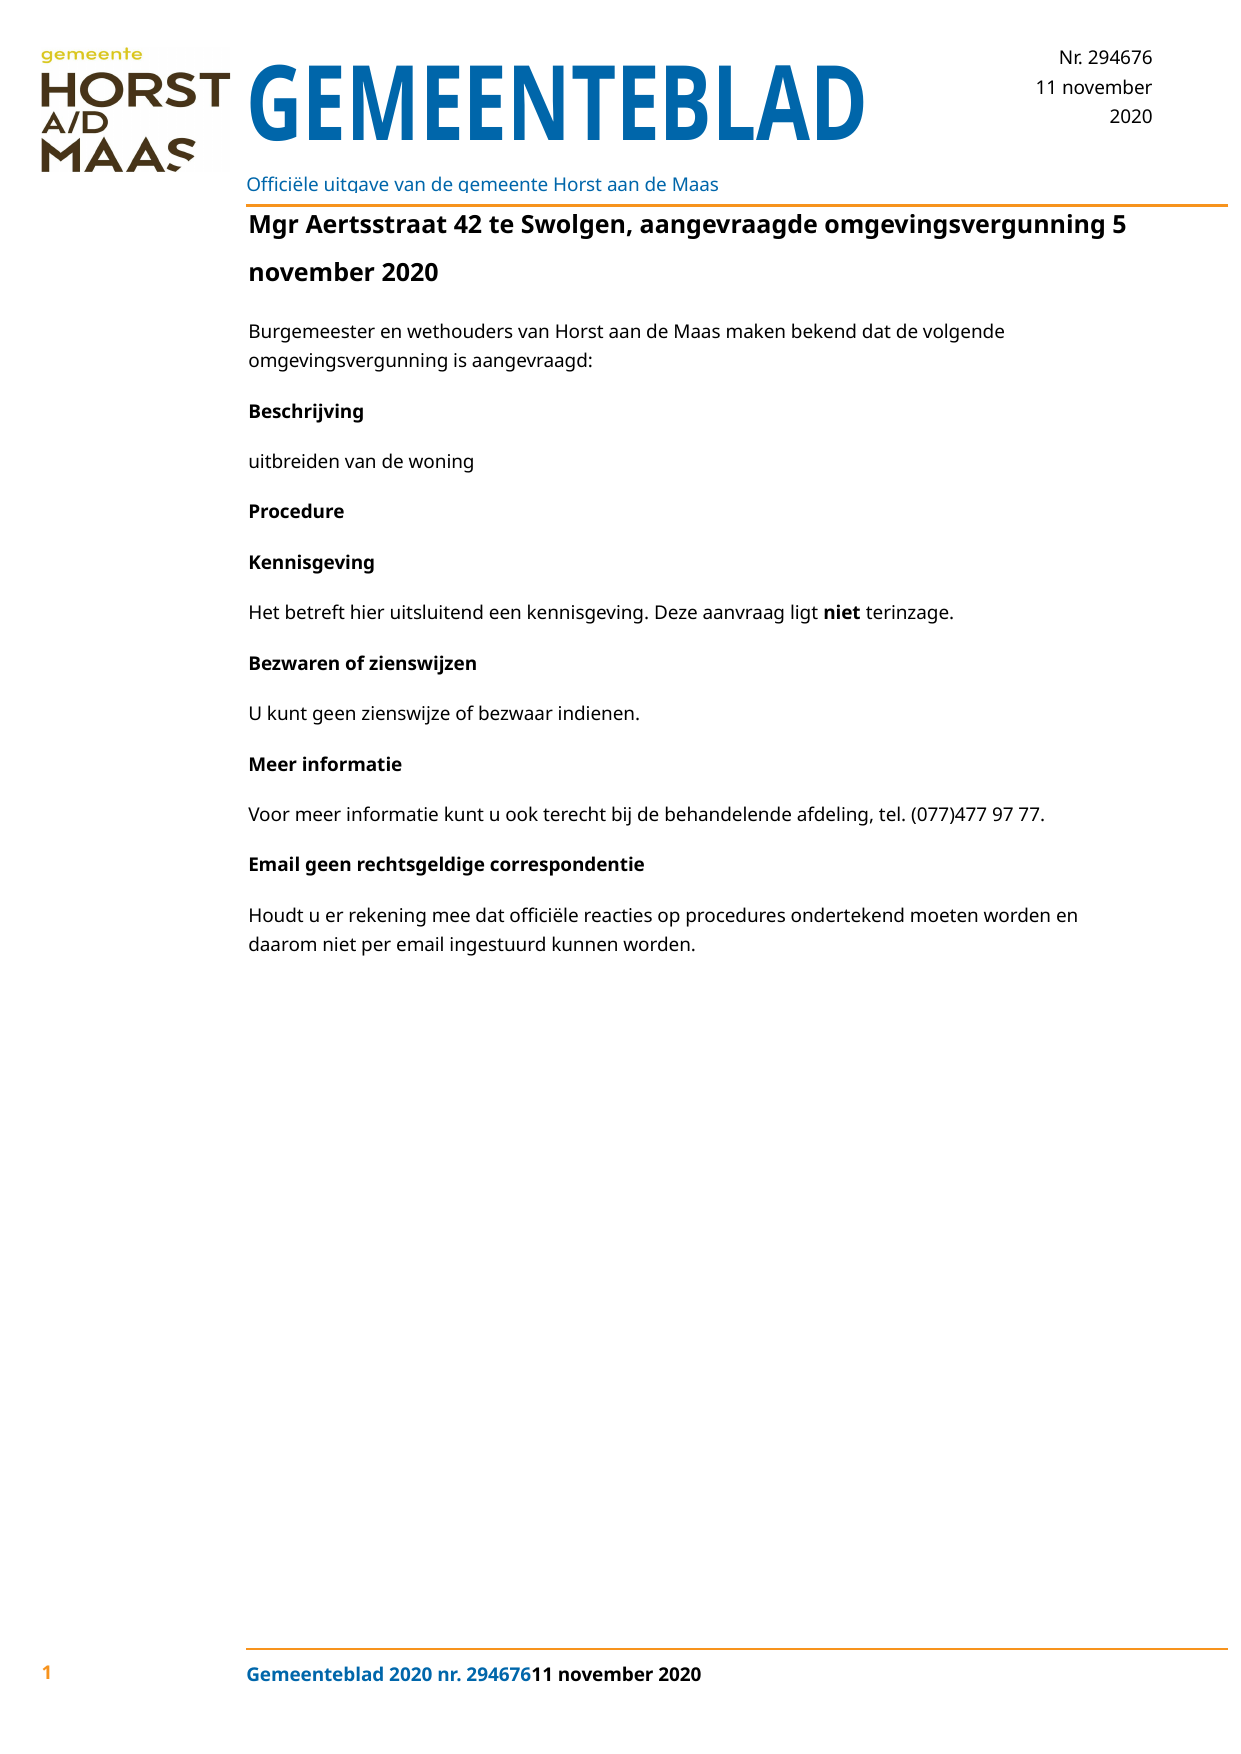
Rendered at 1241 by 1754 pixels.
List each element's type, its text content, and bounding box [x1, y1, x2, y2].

text Burgemeester en wethouders van Horst aan de Maas maken bekend dat de volgende omgevingsvergunning is aangevraagd: [248, 318, 1152, 373]
text Voor meer informatie kunt u ook terecht bij de behandelende afdeling, tel. (077)477 97 77. [248, 801, 1152, 827]
picture [41, 47, 231, 172]
text Meer informatie [248, 751, 1152, 777]
text Kennisgeving [248, 549, 1152, 575]
text U kunt geen zienswijze of bezwaar indienen. [248, 700, 1152, 726]
text Email geen rechtsgeldige correspondentie [248, 852, 1152, 877]
text uitbreiden van de woning [248, 448, 1152, 474]
text Procedure [248, 499, 1152, 524]
text Het betreft hier uitsluitend een kennisgeving. Deze aanvraag ligt niet terinzage. [248, 599, 1152, 625]
text Bezwaren of zienswijzen [248, 650, 1152, 676]
text Beschrijving [248, 398, 1152, 424]
text Mgr Aertsstraat 42 te Swolgen, aangevraagde omgevingsvergunning 5 november 2020 [248, 207, 1152, 288]
text Houdt u er rekening mee dat officiële reacties op procedures ondertekend moeten worden en daarom niet per email ingestuurd kunnen worden. [248, 902, 1152, 957]
